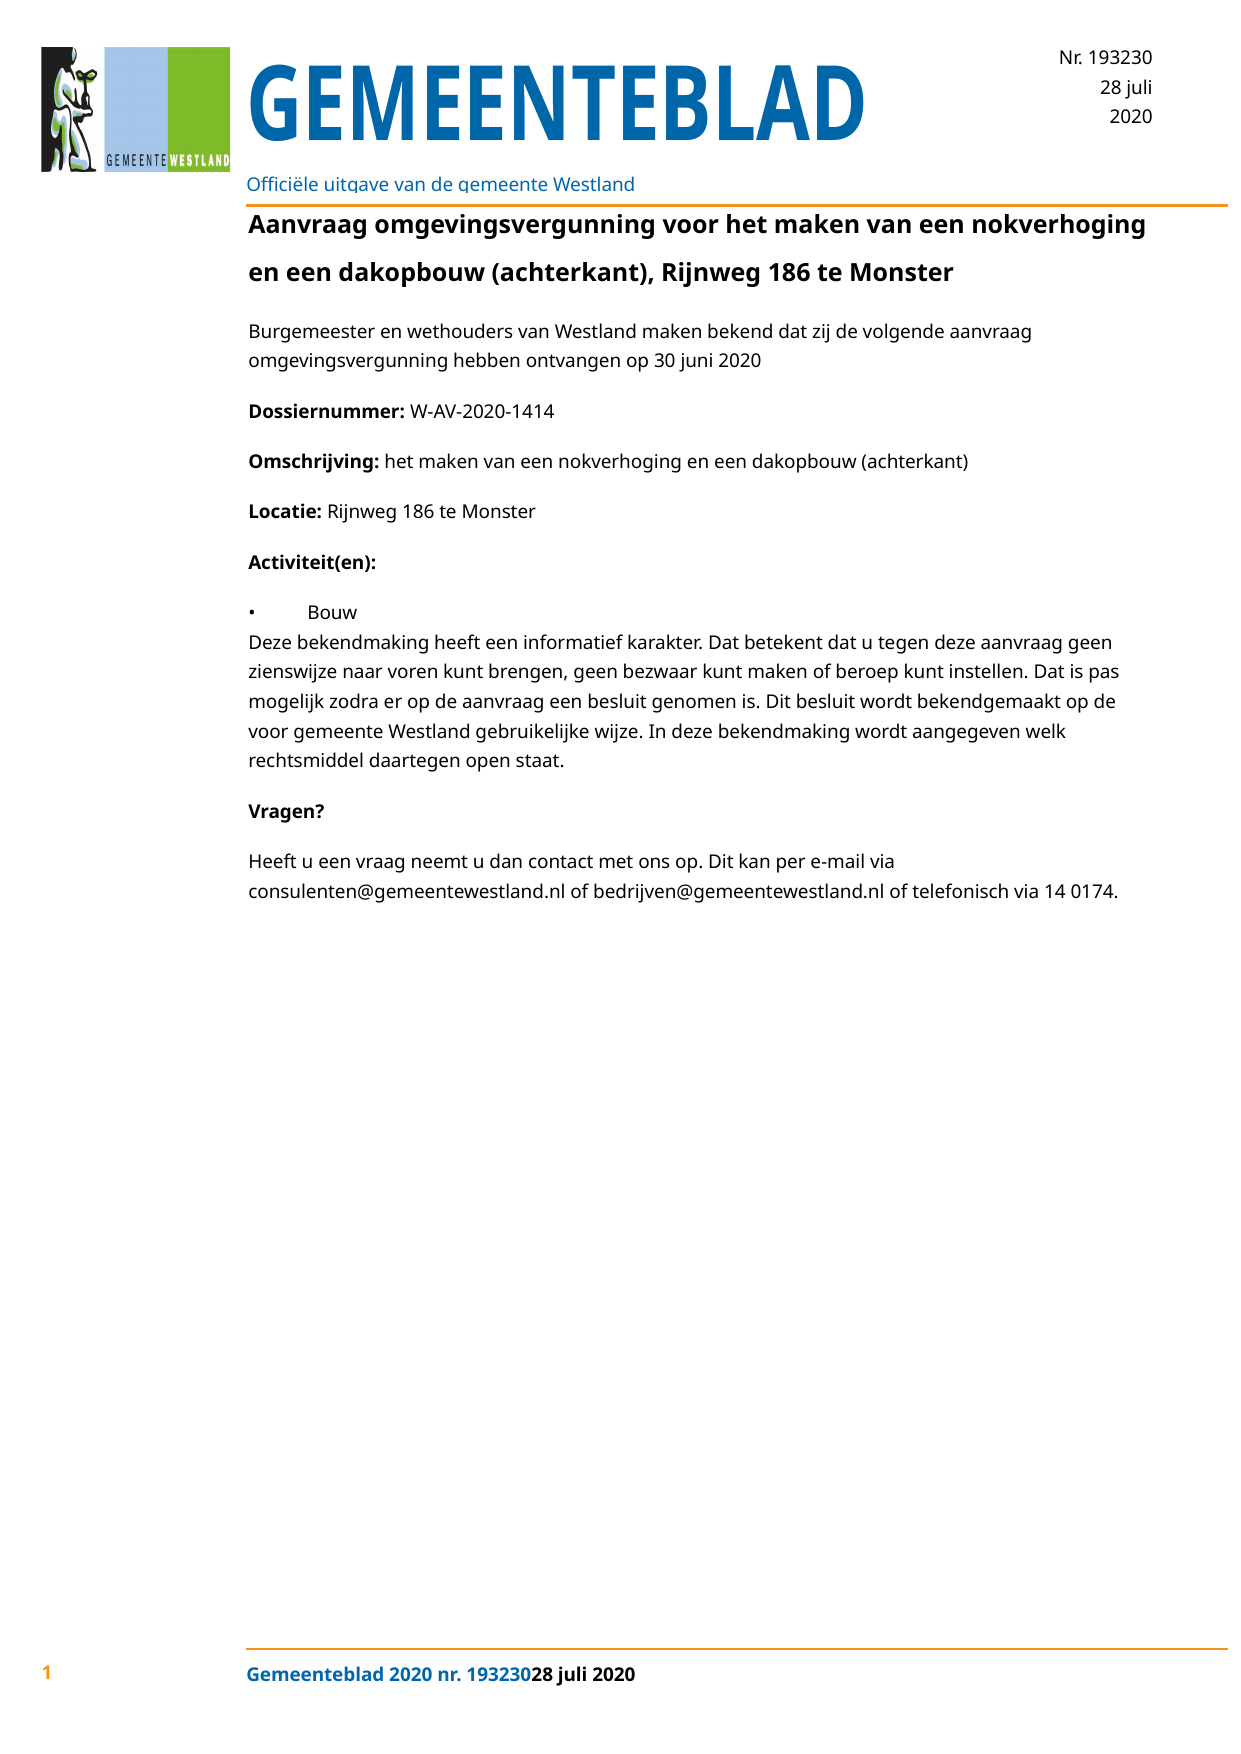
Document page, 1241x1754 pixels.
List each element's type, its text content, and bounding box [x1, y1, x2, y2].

text Dossiernummer: W-AV-2020-1414 [248, 398, 1152, 424]
text Vragen? [248, 798, 1152, 824]
text Aanvraag omgevingsvergunning voor het maken van een nokverhoging en een dakopbouw (achterkant), Rijnweg 186 te Monster [248, 207, 1152, 288]
list Bouw [248, 599, 1152, 625]
text Burgemeester en wethouders van Westland maken bekend dat zij de volgende aanvraag omgevingsvergunning hebben ontvangen op 30 juni 2020 [248, 318, 1152, 373]
picture [41, 47, 231, 172]
text Omschrijving: het maken van een nokverhoging en een dakopbouw (achterkant) [248, 448, 1152, 474]
text Heeft u een vraag neemt u dan contact met ons op. Dit kan per e-mail via consulenten@gemeentewestland.nl of bedrijven@gemeentewestland.nl of telefonisch via 14 0174. [248, 848, 1152, 904]
text Activiteit(en): [248, 549, 1152, 575]
text Deze bekendmaking heeft een informatief karakter. Dat betekent dat u tegen deze aanvraag geen zienswijze naar voren kunt brengen, geen bezwaar kunt maken of beroep kunt instellen. Dat is pas mogelijk zodra er op de aanvraag een besluit genomen is. Dit besluit wordt bekendgemaakt op de voor gemeente Westland gebruikelijke wijze. In deze bekendmaking wordt aangegeven welk rechtsmiddel daartegen open staat. [248, 629, 1152, 773]
text Locatie: Rijnweg 186 te Monster [248, 499, 1152, 524]
